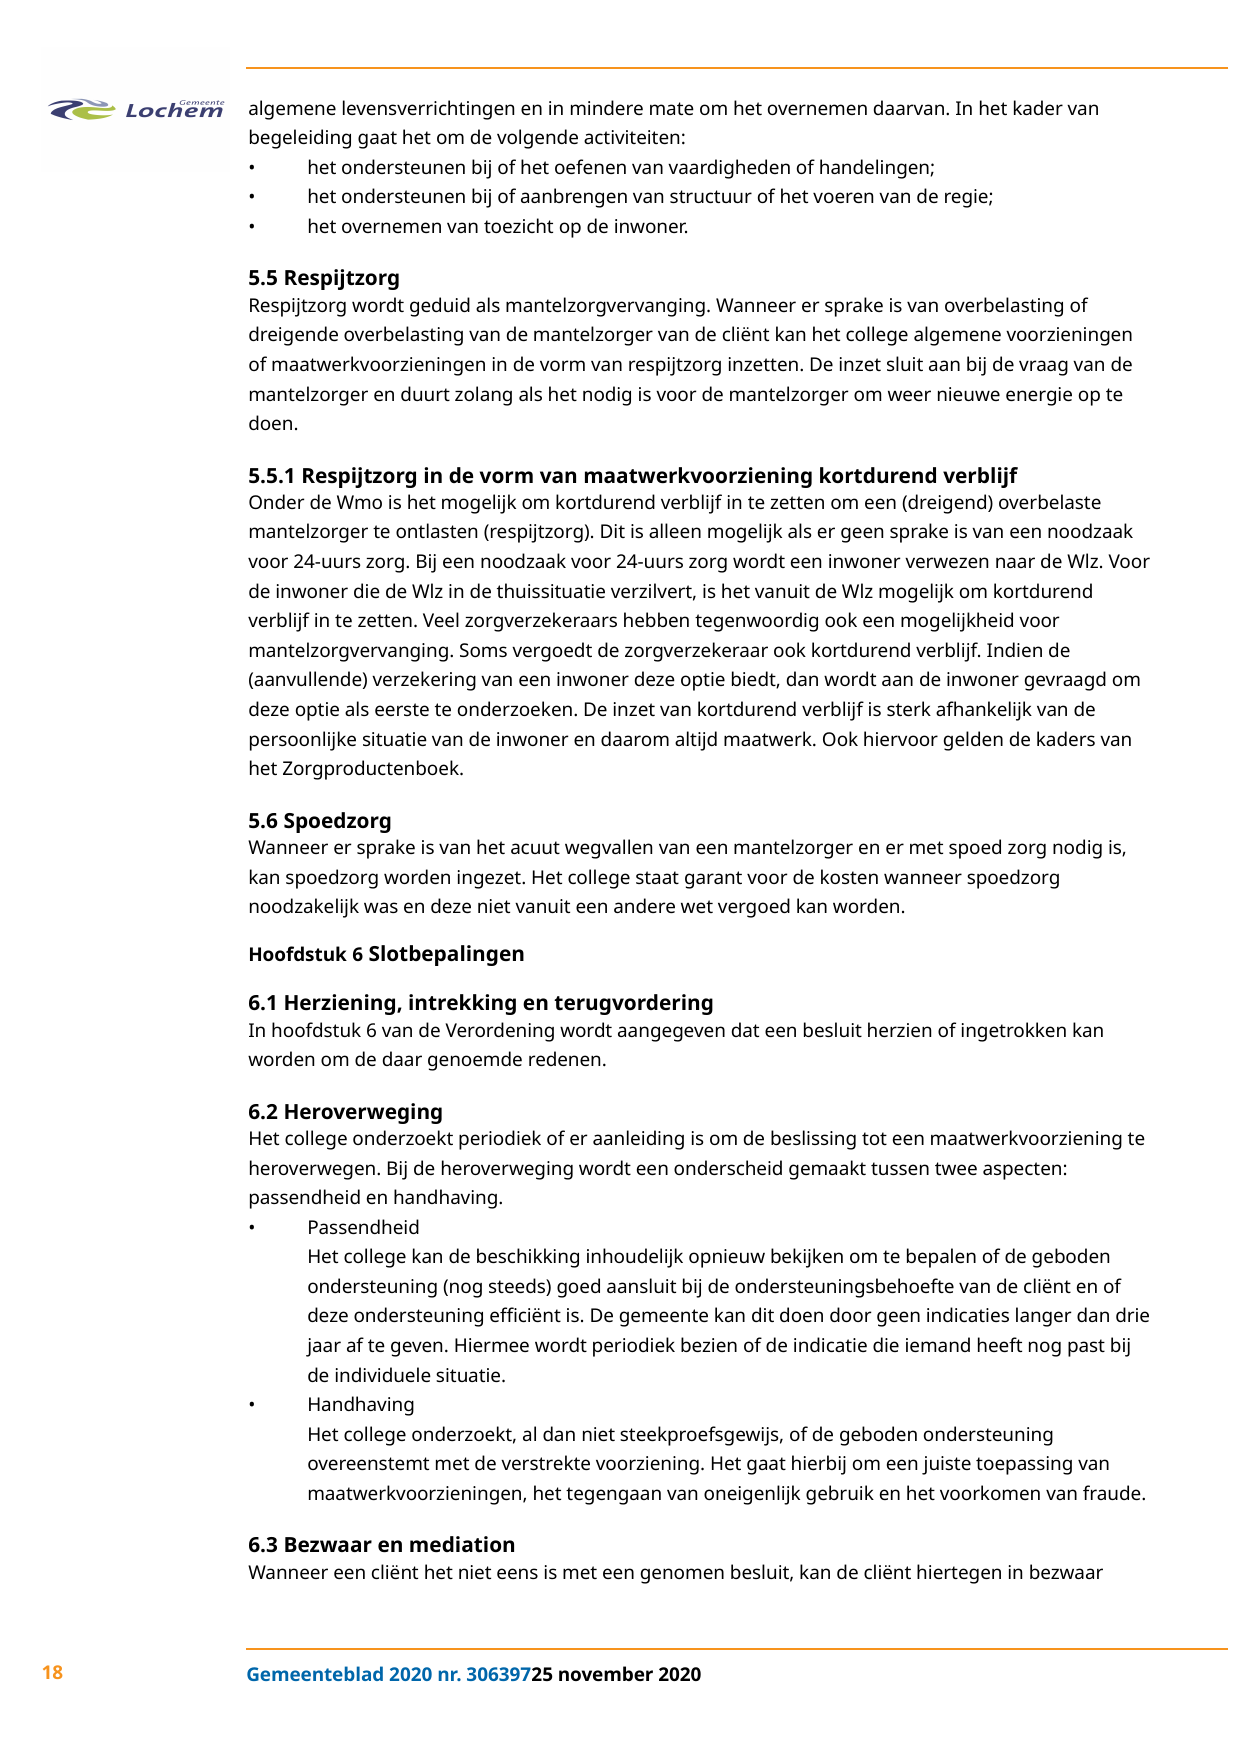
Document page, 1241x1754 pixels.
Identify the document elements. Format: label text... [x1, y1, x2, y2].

list het ondersteunen bij of het oefenen van vaardigheden of handelingen; [248, 154, 1152, 180]
text 5.5 Respijtzorg [248, 263, 1152, 292]
text 6.2 Heroverweging [248, 1097, 1152, 1125]
text Respijtzorg wordt geduid als mantelzorgvervanging. Wanneer er sprake is van overbelasting of dreigende overbelasting van de mantelzorger van de cliënt kan het college algemene voorzieningen of maatwerkvoorzieningen in de vorm van respijtzorg inzetten. De inzet sluit aan bij de vraag van de mantelzorger en duurt zolang als het nodig is voor de mantelzorger om weer nieuwe energie op te doen. [248, 292, 1152, 436]
list Het college onderzoekt, al dan niet steekproefsgewijs, of de geboden ondersteuning overeenstemt met de verstrekte voorziening. Het gaat hierbij om een juiste toepassing van maatwerkvoorzieningen, het tegengaan van oneigenlijk gebruik en het voorkomen van fraude. [248, 1421, 1152, 1506]
list Het college kan de beschikking inhoudelijk opnieuw bekijken om te bepalen of de geboden ondersteuning (nog steeds) goed aansluit bij de ondersteuningsbehoefte van de cliënt en of deze ondersteuning efficiënt is. De gemeente kan dit doen door geen indicaties langer dan drie jaar af te geven. Hiermee wordt periodiek bezien of de indicatie die iemand heeft nog past bij de individuele situatie. [248, 1243, 1152, 1388]
text Het college onderzoekt periodiek of er aanleiding is om de beslissing tot een maatwerkvoorziening te heroverwegen. Bij de heroverweging wordt een onderscheid gemaakt tussen twee aspecten: passendheid en handhaving. [248, 1125, 1152, 1210]
text Wanneer er sprake is van het acuut wegvallen van een mantelzorger en er met spoed zorg nodig is, kan spoedzorg worden ingezet. Het college staat garant voor de kosten wanneer spoedzorg noodzakelijk was en deze niet vanuit een andere wet vergoed kan worden. [248, 834, 1152, 919]
text 5.5.1 Respijtzorg in de vorm van maatwerkvoorziening kortdurend verblijf [248, 461, 1152, 489]
text algemene levensverrichtingen en in mindere mate om het overnemen daarvan. In het kader van begeleiding gaat het om de volgende activiteiten: [248, 95, 1152, 150]
list het overnemen van toezicht op de inwoner. [248, 213, 1152, 239]
text In hoofdstuk 6 van de Verordening wordt aangegeven dat een besluit herzien of ingetrokken kan worden om de daar genoemde redenen. [248, 1017, 1152, 1072]
list het ondersteunen bij of aanbrengen van structuur of het voeren van de regie; [248, 183, 1152, 209]
text 5.6 Spoedzorg [248, 806, 1152, 834]
text Hoofdstuk 6 Slotbepalingen [248, 939, 1152, 967]
list Handhaving [248, 1391, 1152, 1417]
picture [41, 47, 231, 172]
list Passendheid [248, 1214, 1152, 1240]
text 6.3 Bezwaar en mediation [248, 1531, 1152, 1559]
text Wanneer een cliënt het niet eens is met een genomen besluit, kan de cliënt hiertegen in bezwaar [248, 1559, 1152, 1585]
text Onder de Wmo is het mogelijk om kortdurend verblijf in te zetten om een (dreigend) overbelaste mantelzorger te ontlasten (respijtzorg). Dit is alleen mogelijk als er geen sprake is van een noodzaak voor 24-uurs zorg. Bij een noodzaak voor 24-uurs zorg wordt een inwoner verwezen naar de Wlz. Voor de inwoner die de Wlz in de thuissituatie verzilvert, is het vanuit de Wlz mogelijk om kortdurend verblijf in te zetten. Veel zorgverzekeraars hebben tegenwoordig ook een mogelijkheid voor mantelzorgvervanging. Soms vergoedt de zorgverzekeraar ook kortdurend verblijf. Indien de (aanvullende) verzekering van een inwoner deze optie biedt, dan wordt aan de inwoner gevraagd om deze optie als eerste te onderzoeken. De inzet van kortdurend verblijf is sterk afhankelijk van de persoonlijke situatie van de inwoner en daarom altijd maatwerk. Ook hiervoor gelden de kaders van het Zorgproductenboek. [248, 489, 1152, 781]
text 6.1 Herziening, intrekking en terugvordering [248, 988, 1152, 1017]
